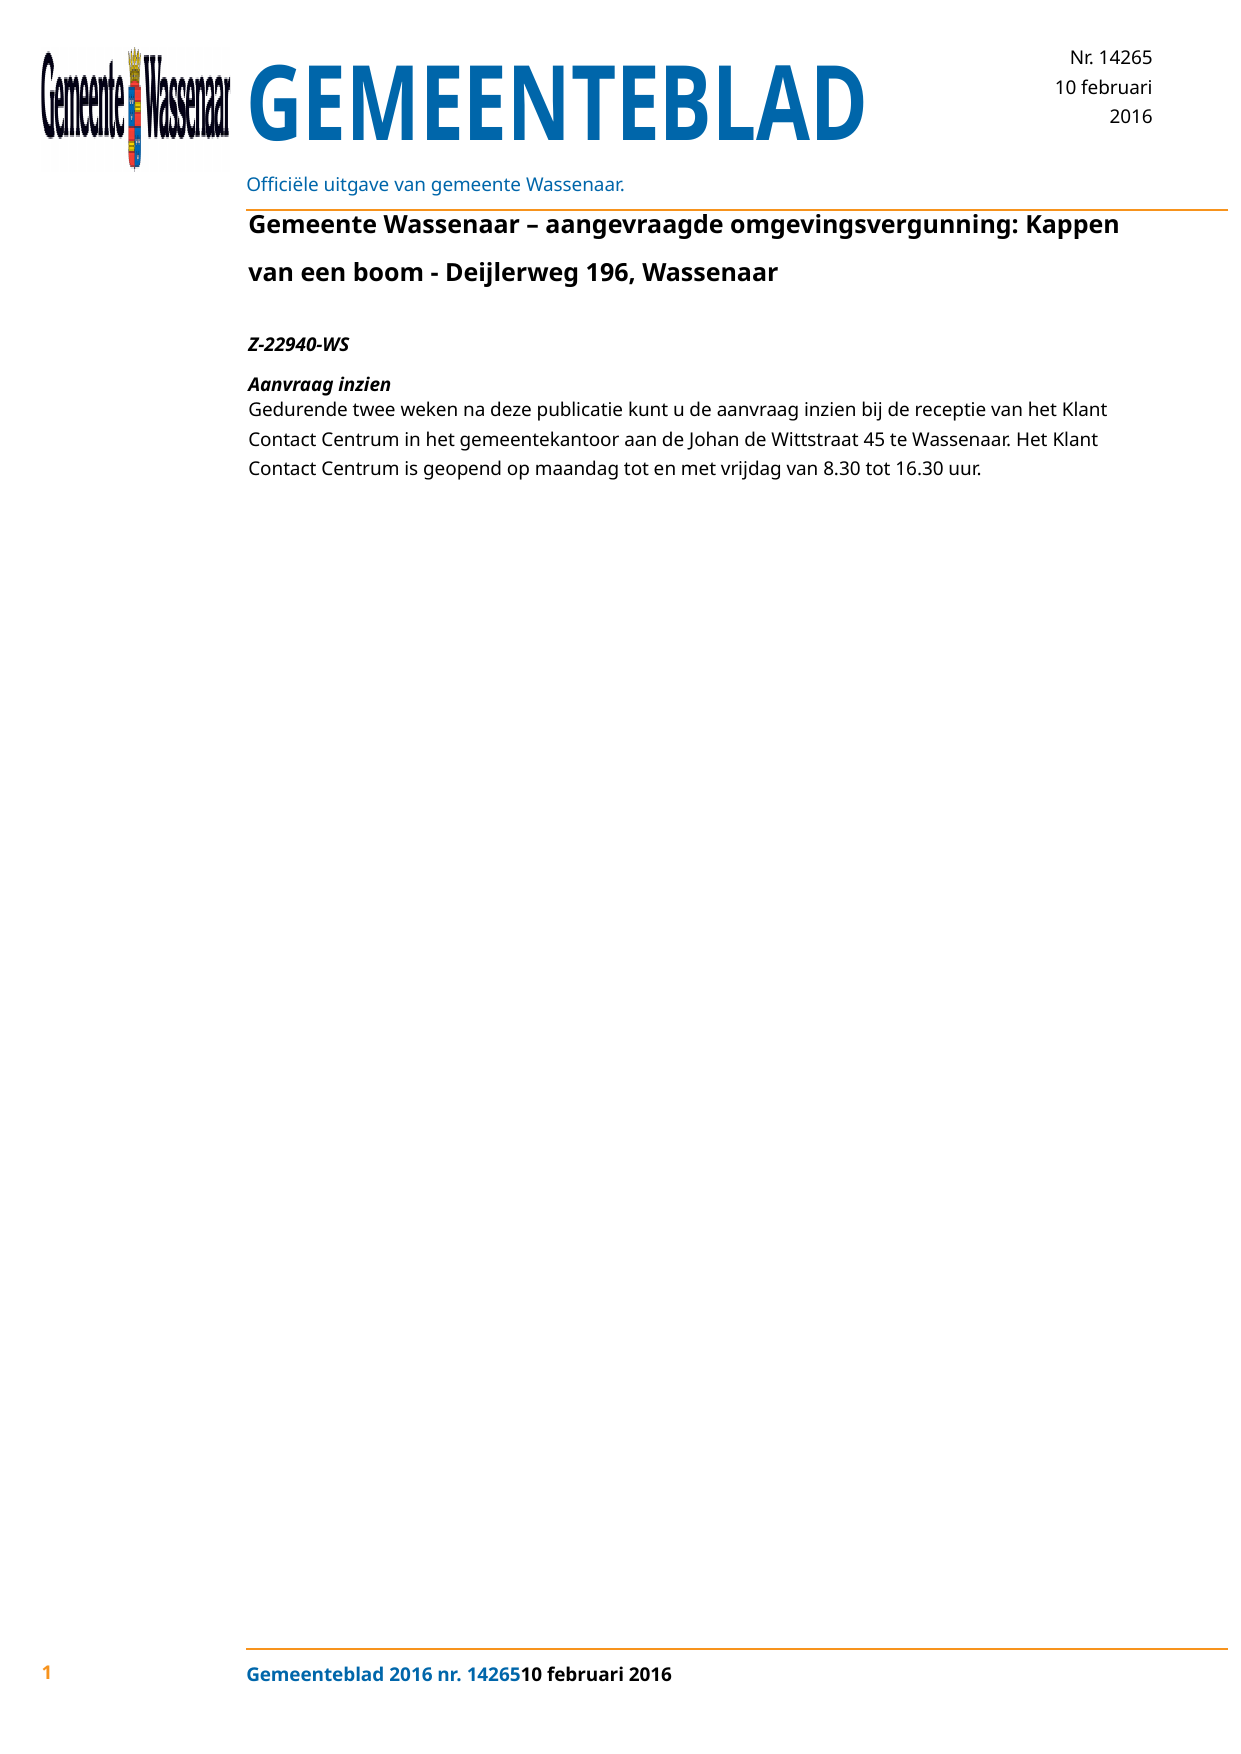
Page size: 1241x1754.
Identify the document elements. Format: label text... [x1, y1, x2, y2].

text Aanvraag inzien [248, 371, 1152, 396]
text Gemeente Wassenaar – aangevraagde omgevingsvergunning: Kappen van een boom - Deijlerweg 196, Wassenaar [248, 211, 1152, 288]
text Gedurende twee weken na deze publicatie kunt u de aanvraag inzien bij de receptie van het Klant Contact Centrum in het gemeentekantoor aan de Johan de Wittstraat 45 te Wassenaar. Het Klant Contact Centrum is geopend op maandag tot en met vrijdag van 8.30 tot 16.30 uur. [248, 396, 1152, 481]
text Z-22940-WS [248, 331, 1152, 357]
picture [41, 47, 231, 172]
